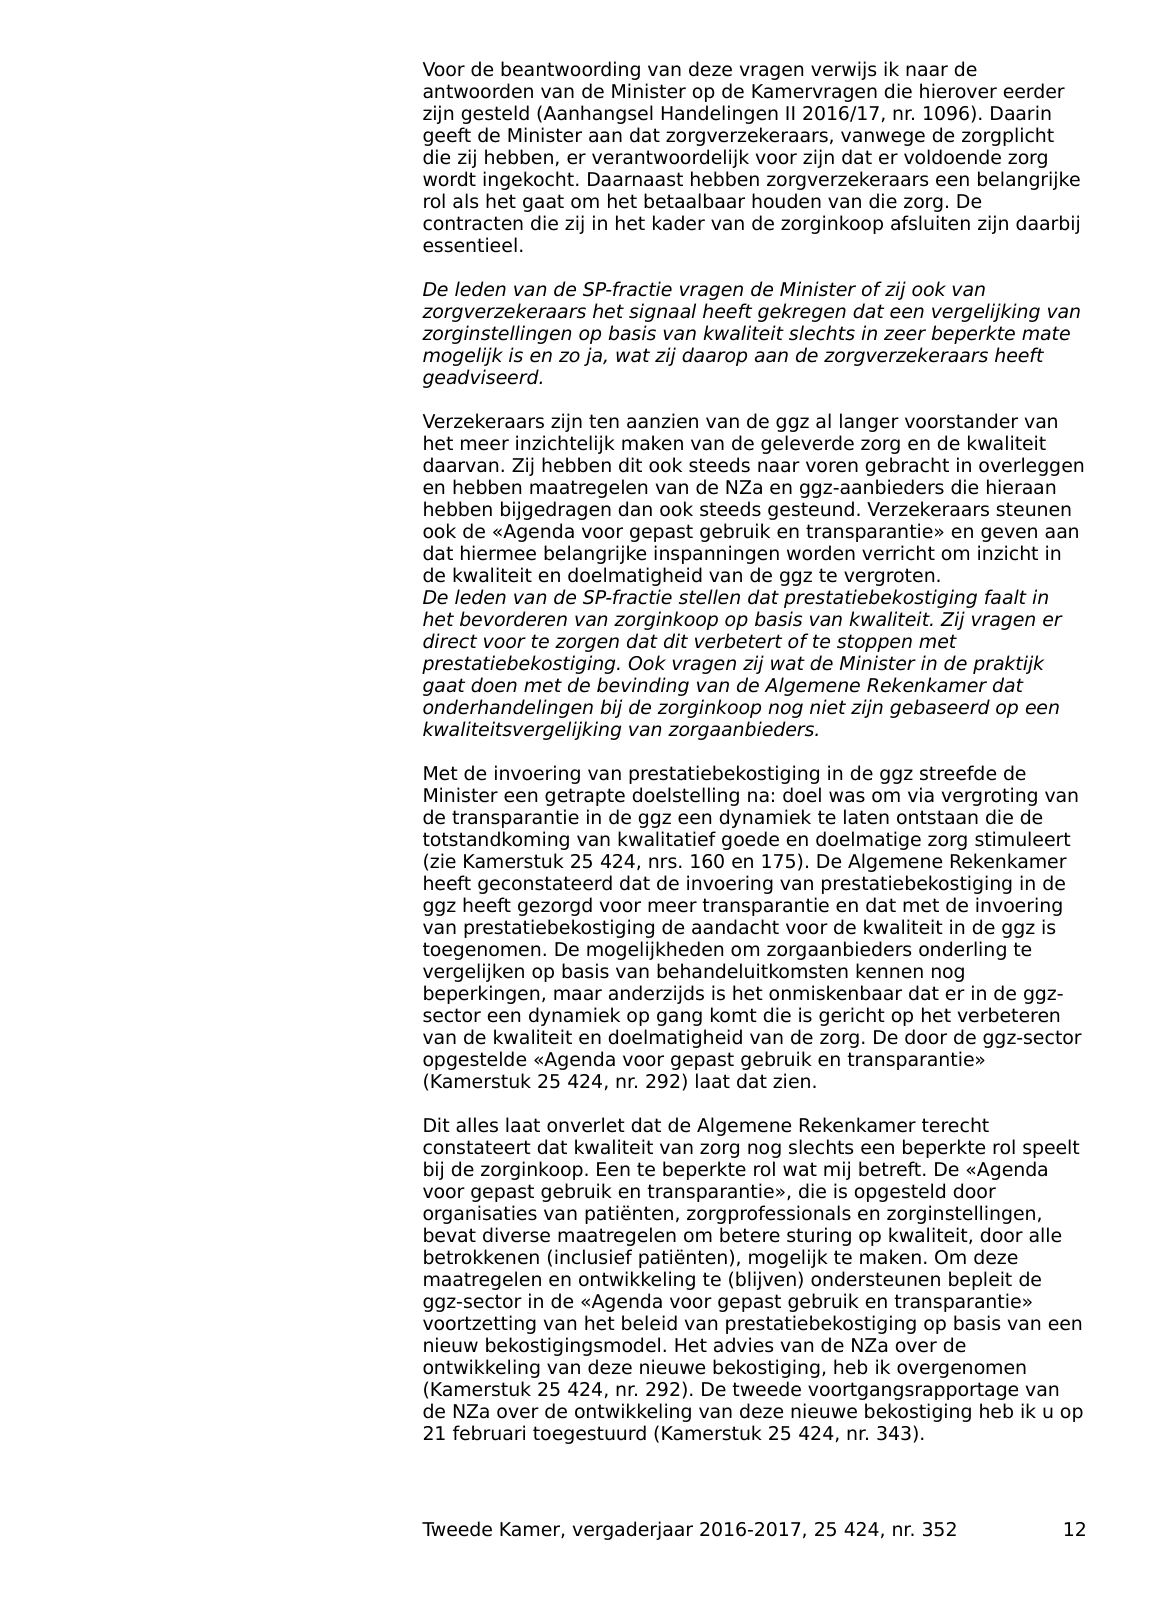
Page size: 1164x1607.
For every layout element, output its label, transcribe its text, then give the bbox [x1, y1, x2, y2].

text Met de invoering van prestatiebekostiging in de ggz streefde de Minister een getrapte doelstelling na: doel was om via vergroting van de transparantie in de ggz een dynamiek te laten ontstaan die de totstandkoming van kwalitatief goede en doelmatige zorg stimuleert (zie Kamerstuk 25 424, nrs. 160 en 175). De Algemene Rekenkamer heeft geconstateerd dat de invoering van prestatiebekostiging in de ggz heeft gezorgd voor meer transparantie en dat met de invoering van prestatiebekostiging de aandacht voor de kwaliteit in de ggz is toegenomen. De mogelijkheden om zorgaanbieders onderling te vergelijken op basis van behandeluitkomsten kennen nog beperkingen, maar anderzijds is het onmiskenbaar dat er in de ggz-sector een dynamiek op gang komt die is gericht op het verbeteren van de kwaliteit en doelmatigheid van de zorg. De door de ggz-sector opgestelde «Agenda voor gepast gebruik en transparantie» (Kamerstuk 25 424, nr. 292) laat dat zien. [422, 763, 1087, 1093]
text De leden van de SP-fractie stellen dat prestatiebekostiging faalt in het bevorderen van zorginkoop op basis van kwaliteit. Zij vragen er direct voor te zorgen dat dit verbetert of te stoppen met prestatiebekostiging. Ook vragen zij wat de Minister in de praktijk gaat doen met de bevinding van de Algemene Rekenkamer dat onderhandelingen bij de zorginkoop nog niet zijn gebaseerd op een kwaliteitsvergelijking van zorgaanbieders. [422, 587, 1087, 741]
text Voor de beantwoording van deze vragen verwijs ik naar de antwoorden van de Minister op de Kamervragen die hierover eerder zijn gesteld (Aanhangsel Handelingen II 2016/17, nr. 1096). Daarin geeft de Minister aan dat zorgverzekeraars, vanwege de zorgplicht die zij hebben, er verantwoordelijk voor zijn dat er voldoende zorg wordt ingekocht. Daarnaast hebben zorgverzekeraars een belangrijke rol als het gaat om het betaalbaar houden van die zorg. De contracten die zij in het kader van de zorginkoop afsluiten zijn daarbij essentieel. [422, 59, 1087, 257]
text De leden van de SP-fractie vragen de Minister of zij ook van zorgverzekeraars het signaal heeft gekregen dat een vergelijking van zorginstellingen op basis van kwaliteit slechts in zeer beperkte mate mogelijk is en zo ja, wat zij daarop aan de zorgverzekeraars heeft geadviseerd. [422, 279, 1087, 389]
text Verzekeraars zijn ten aanzien van de ggz al langer voorstander van het meer inzichtelijk maken van de geleverde zorg en de kwaliteit daarvan. Zij hebben dit ook steeds naar voren gebracht in overleggen en hebben maatregelen van de NZa en ggz-aanbieders die hieraan hebben bijgedragen dan ook steeds gesteund. Verzekeraars steunen ook de «Agenda voor gepast gebruik en transparantie» en geven aan dat hiermee belangrijke inspanningen worden verricht om inzicht in de kwaliteit en doelmatigheid van de ggz te vergroten. [422, 411, 1087, 587]
text Dit alles laat onverlet dat de Algemene Rekenkamer terecht constateert dat kwaliteit van zorg nog slechts een beperkte rol speelt bij de zorginkoop. Een te beperkte rol wat mij betreft. De «Agenda voor gepast gebruik en transparantie», die is opgesteld door organisaties van patiënten, zorgprofessionals en zorginstellingen, bevat diverse maatregelen om betere sturing op kwaliteit, door alle betrokkenen (inclusief patiënten), mogelijk te maken. Om deze maatregelen en ontwikkeling te (blijven) ondersteunen bepleit de ggz-sector in de «Agenda voor gepast gebruik en transparantie» voortzetting van het beleid van prestatiebekostiging op basis van een nieuw bekostigingsmodel. Het advies van de NZa over de ontwikkeling van deze nieuwe bekostiging, heb ik overgenomen (Kamerstuk 25 424, nr. 292). De tweede voortgangsrapportage van de NZa over de ontwikkeling van deze nieuwe bekostiging heb ik u op 21 februari toegestuurd (Kamerstuk 25 424, nr. 343). [422, 1115, 1087, 1444]
